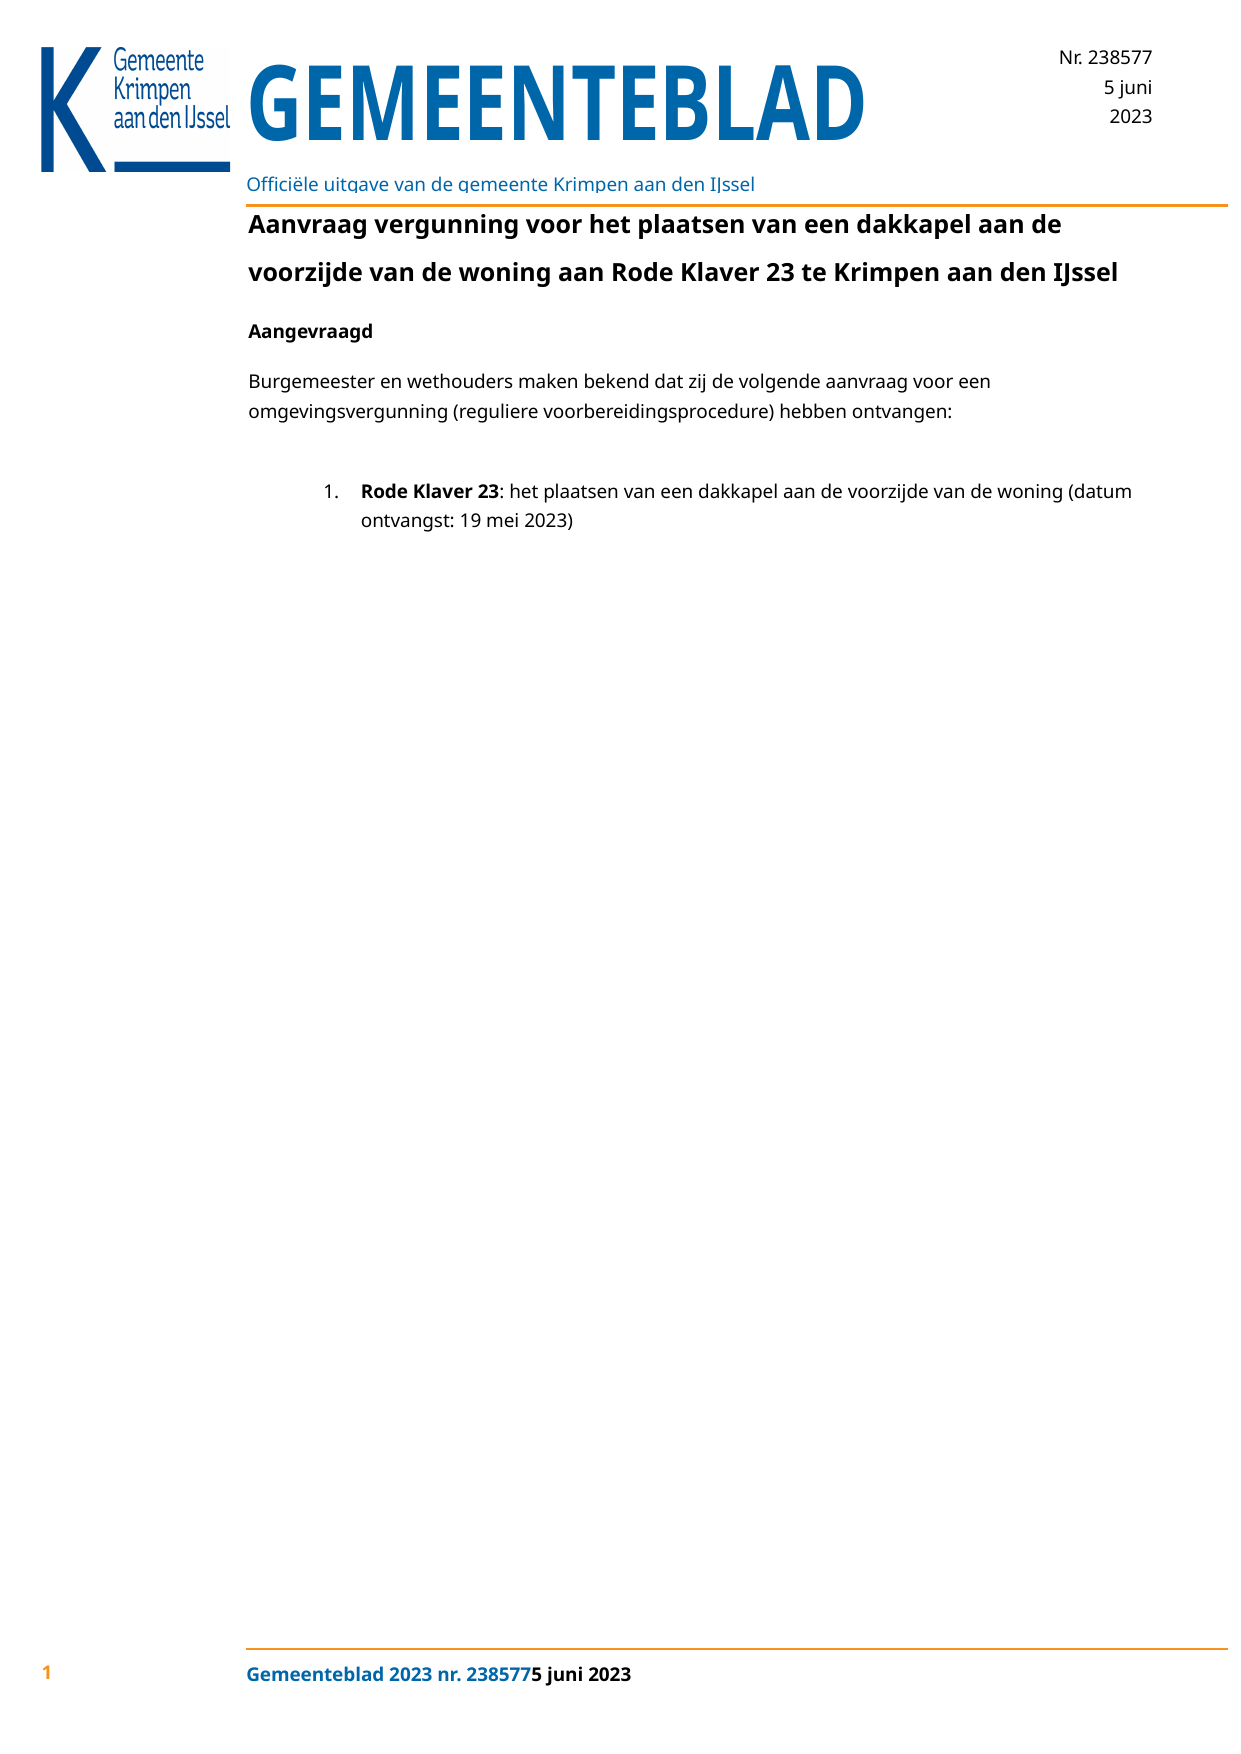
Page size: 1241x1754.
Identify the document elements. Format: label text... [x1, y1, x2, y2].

list Rode Klaver 23: het plaatsen van een dakkapel aan de voorzijde van de woning (datum ontvangst: 19 mei 2023) [323, 478, 1152, 533]
text Aangevraagd [248, 318, 1152, 344]
text Burgemeester en wethouders maken bekend dat zij de volgende aanvraag voor een omgevingsvergunning (reguliere voorbereidingsprocedure) hebben ontvangen: [248, 368, 1152, 424]
text Aanvraag vergunning voor het plaatsen van een dakkapel aan de voorzijde van de woning aan Rode Klaver 23 te Krimpen aan den IJssel [248, 207, 1152, 288]
picture [41, 47, 231, 172]
